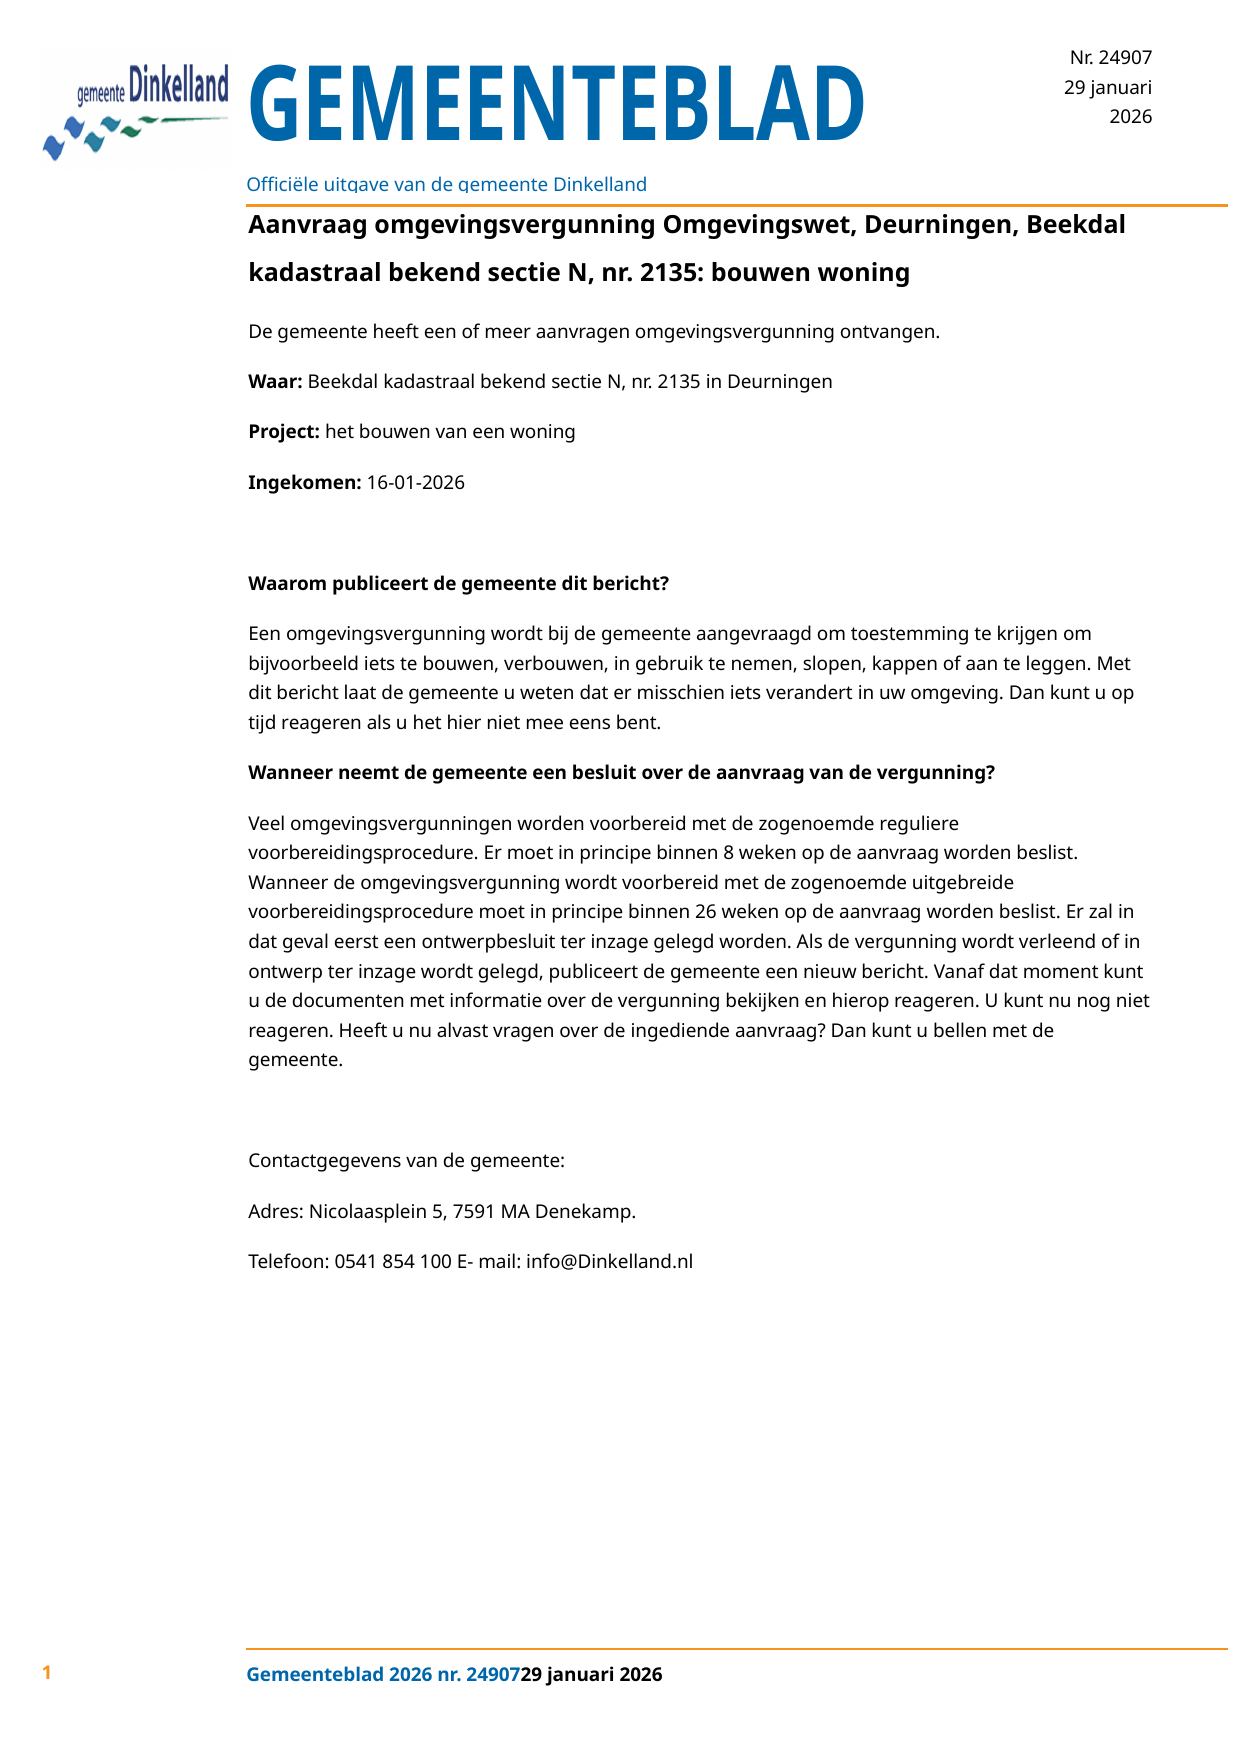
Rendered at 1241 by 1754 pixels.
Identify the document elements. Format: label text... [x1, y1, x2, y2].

text De gemeente heeft een of meer aanvragen omgevingsvergunning ontvangen. [248, 318, 1152, 344]
text Een omgevingsvergunning wordt bij de gemeente aangevraagd om toestemming te krijgen om bijvoorbeeld iets te bouwen, verbouwen, in gebruik te nemen, slopen, kappen of aan te leggen. Met dit bericht laat de gemeente u weten dat er misschien iets verandert in uw omgeving. Dan kunt u op tijd reageren als u het hier niet mee eens bent. [248, 620, 1152, 735]
text Telefoon: 0541 854 100 E- mail: info@Dinkelland.nl [248, 1248, 1152, 1274]
text Veel omgevingsvergunningen worden voorbereid met de zogenoemde reguliere voorbereidingsprocedure. Er moet in principe binnen 8 weken op de aanvraag worden beslist. Wanneer de omgevingsvergunning wordt voorbereid met de zogenoemde uitgebreide voorbereidingsprocedure moet in principe binnen 26 weken op de aanvraag worden beslist. Er zal in dat geval eerst een ontwerpbesluit ter inzage gelegd worden. Als de vergunning wordt verleend of in ontwerp ter inzage wordt gelegd, publiceert de gemeente een nieuw bericht. Vanaf dat moment kunt u de documenten met informatie over de vergunning bekijken en hierop reageren. U kunt nu nog niet reageren. Heeft u nu alvast vragen over de ingediende aanvraag? Dan kunt u bellen met de gemeente. [248, 810, 1152, 1072]
picture [41, 47, 231, 172]
text Ingekomen: 16-01-2026 [248, 469, 1152, 495]
text Contactgegevens van de gemeente: [248, 1147, 1152, 1173]
text Adres: Nicolaasplein 5, 7591 MA Denekamp. [248, 1198, 1152, 1224]
text Waarom publiceert de gemeente dit bericht? [248, 570, 1152, 596]
text Wanneer neemt de gemeente een besluit over de aanvraag van de vergunning? [248, 759, 1152, 785]
text Waar: Beekdal kadastraal bekend sectie N, nr. 2135 in Deurningen [248, 368, 1152, 394]
text Aanvraag omgevingsvergunning Omgevingswet, Deurningen, Beekdal kadastraal bekend sectie N, nr. 2135: bouwen woning [248, 207, 1152, 288]
text Project: het bouwen van een woning [248, 419, 1152, 444]
